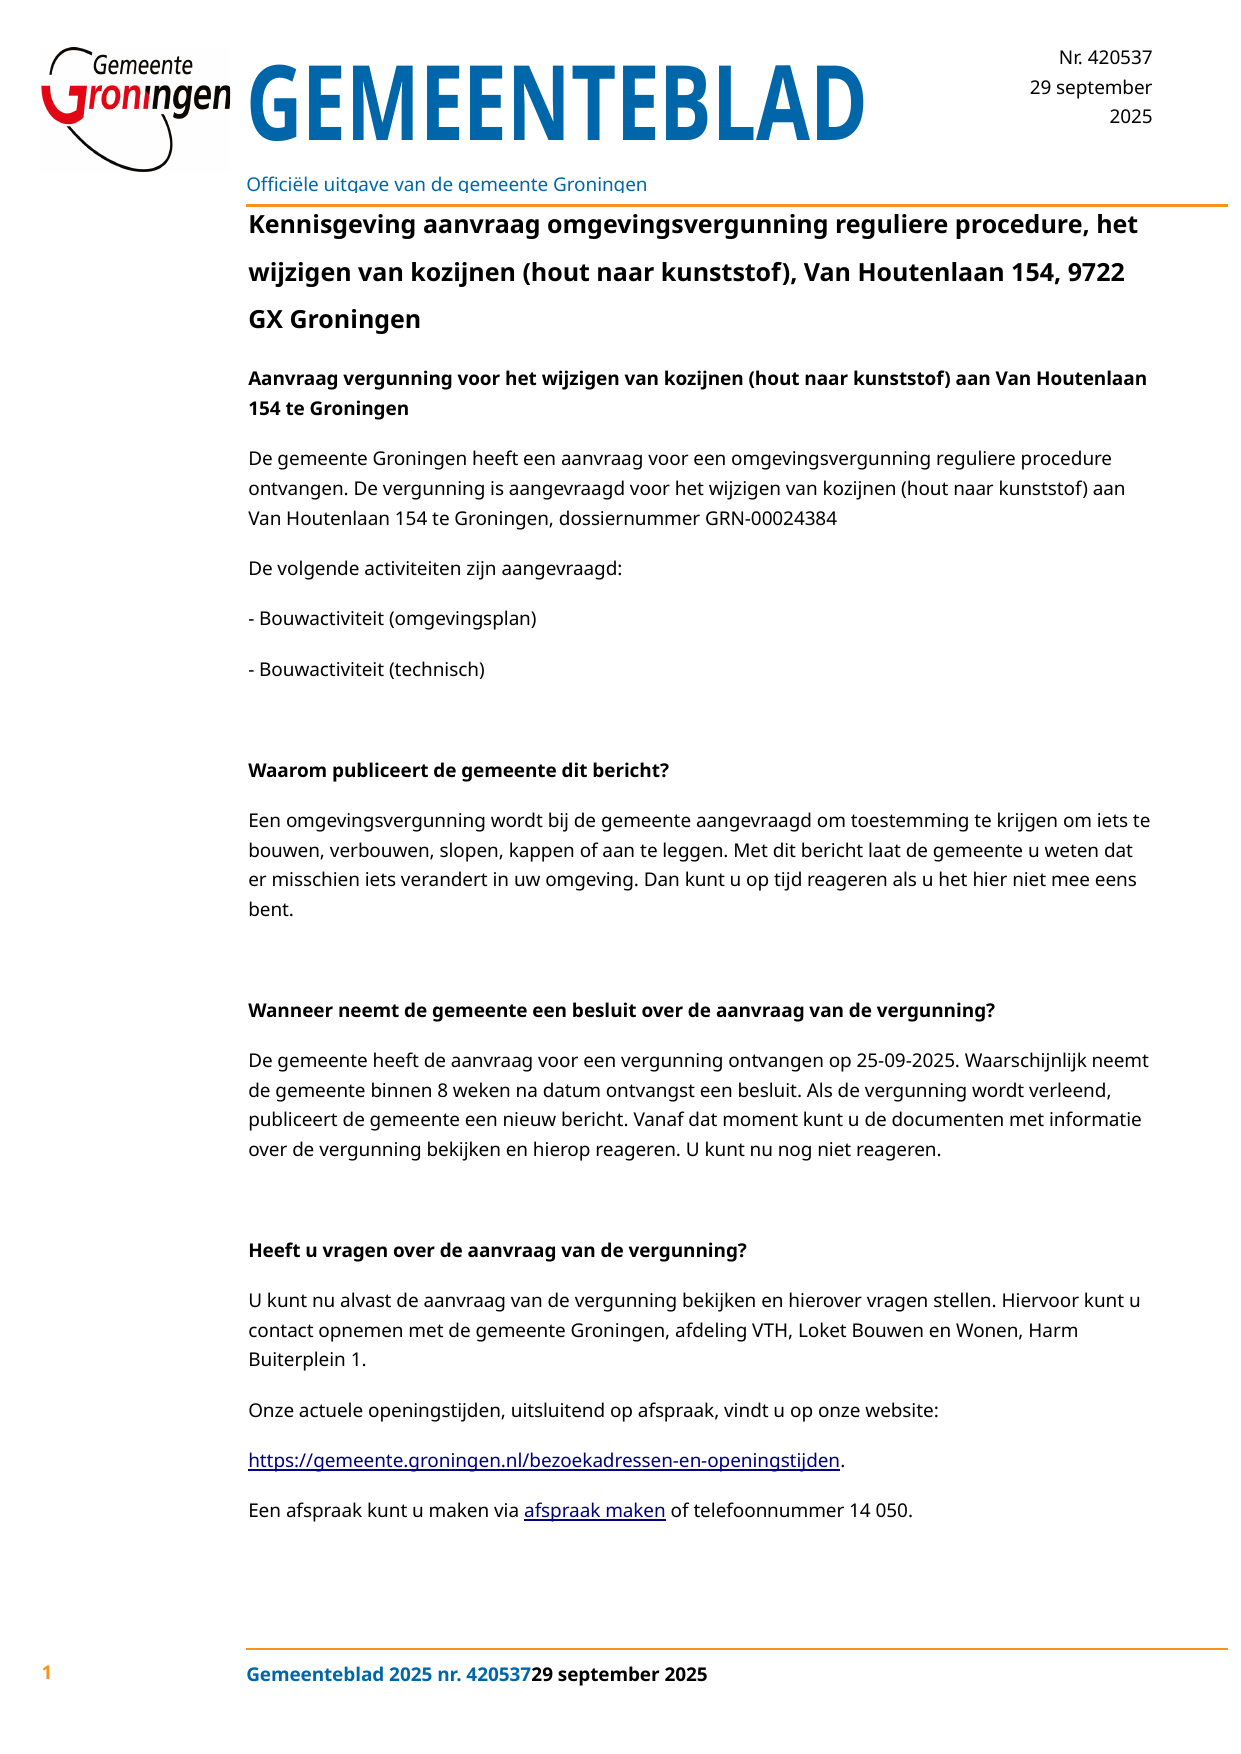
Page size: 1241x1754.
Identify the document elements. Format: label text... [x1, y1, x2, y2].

text Onze actuele openingstijden, uitsluitend op afspraak, vindt u op onze website: [248, 1397, 1152, 1422]
text Een afspraak kunt u maken via afspraak maken of telefoonnummer 14 050. [248, 1498, 1152, 1523]
text Heeft u vragen over de aanvraag van de vergunning? [248, 1237, 1152, 1262]
text De volgende activiteiten zijn aangevraagd: [248, 555, 1152, 581]
picture [41, 47, 231, 172]
text Wanneer neemt de gemeente een besluit over de aanvraag van de vergunning? [248, 997, 1152, 1022]
text - Bouwactiviteit (omgevingsplan) [248, 606, 1152, 631]
text De gemeente Groningen heeft een aanvraag voor een omgevingsvergunning reguliere procedure ontvangen. De vergunning is aangevraagd voor het wijzigen van kozijnen (hout naar kunststof) aan Van Houtenlaan 154 te Groningen, dossiernummer GRN-00024384 [248, 446, 1152, 530]
text Waarom publiceert de gemeente dit bericht? [248, 757, 1152, 782]
text https://gemeente.groningen.nl/bezoekadressen-en-openingstijden. [248, 1447, 1152, 1473]
text - Bouwactiviteit (technisch) [248, 656, 1152, 682]
text Aanvraag vergunning voor het wijzigen van kozijnen (hout naar kunststof) aan Van Houtenlaan 154 te Groningen [248, 366, 1152, 421]
text De gemeente heeft de aanvraag voor een vergunning ontvangen op 25-09-2025. Waarschijnlijk neemt de gemeente binnen 8 weken na datum ontvangst een besluit. Als de vergunning wordt verleend, publiceert de gemeente een nieuw bericht. Vanaf dat moment kunt u de documenten met informatie over de vergunning bekijken en hierop reageren. U kunt nu nog niet reageren. [248, 1047, 1152, 1162]
text U kunt nu alvast de aanvraag van de vergunning bekijken en hierover vragen stellen. Hiervoor kunt u contact opnemen met de gemeente Groningen, afdeling VTH, Loket Bouwen en Wonen, Harm Buiterplein 1. [248, 1287, 1152, 1372]
text Een omgevingsvergunning wordt bij de gemeente aangevraagd om toestemming te krijgen om iets te bouwen, verbouwen, slopen, kappen of aan te leggen. Met dit bericht laat de gemeente u weten dat er misschien iets verandert in uw omgeving. Dan kunt u op tijd reageren als u het hier niet mee eens bent. [248, 807, 1152, 922]
text Kennisgeving aanvraag omgevingsvergunning reguliere procedure, het wijzigen van kozijnen (hout naar kunststof), Van Houtenlaan 154, 9722 GX Groningen [248, 207, 1152, 336]
